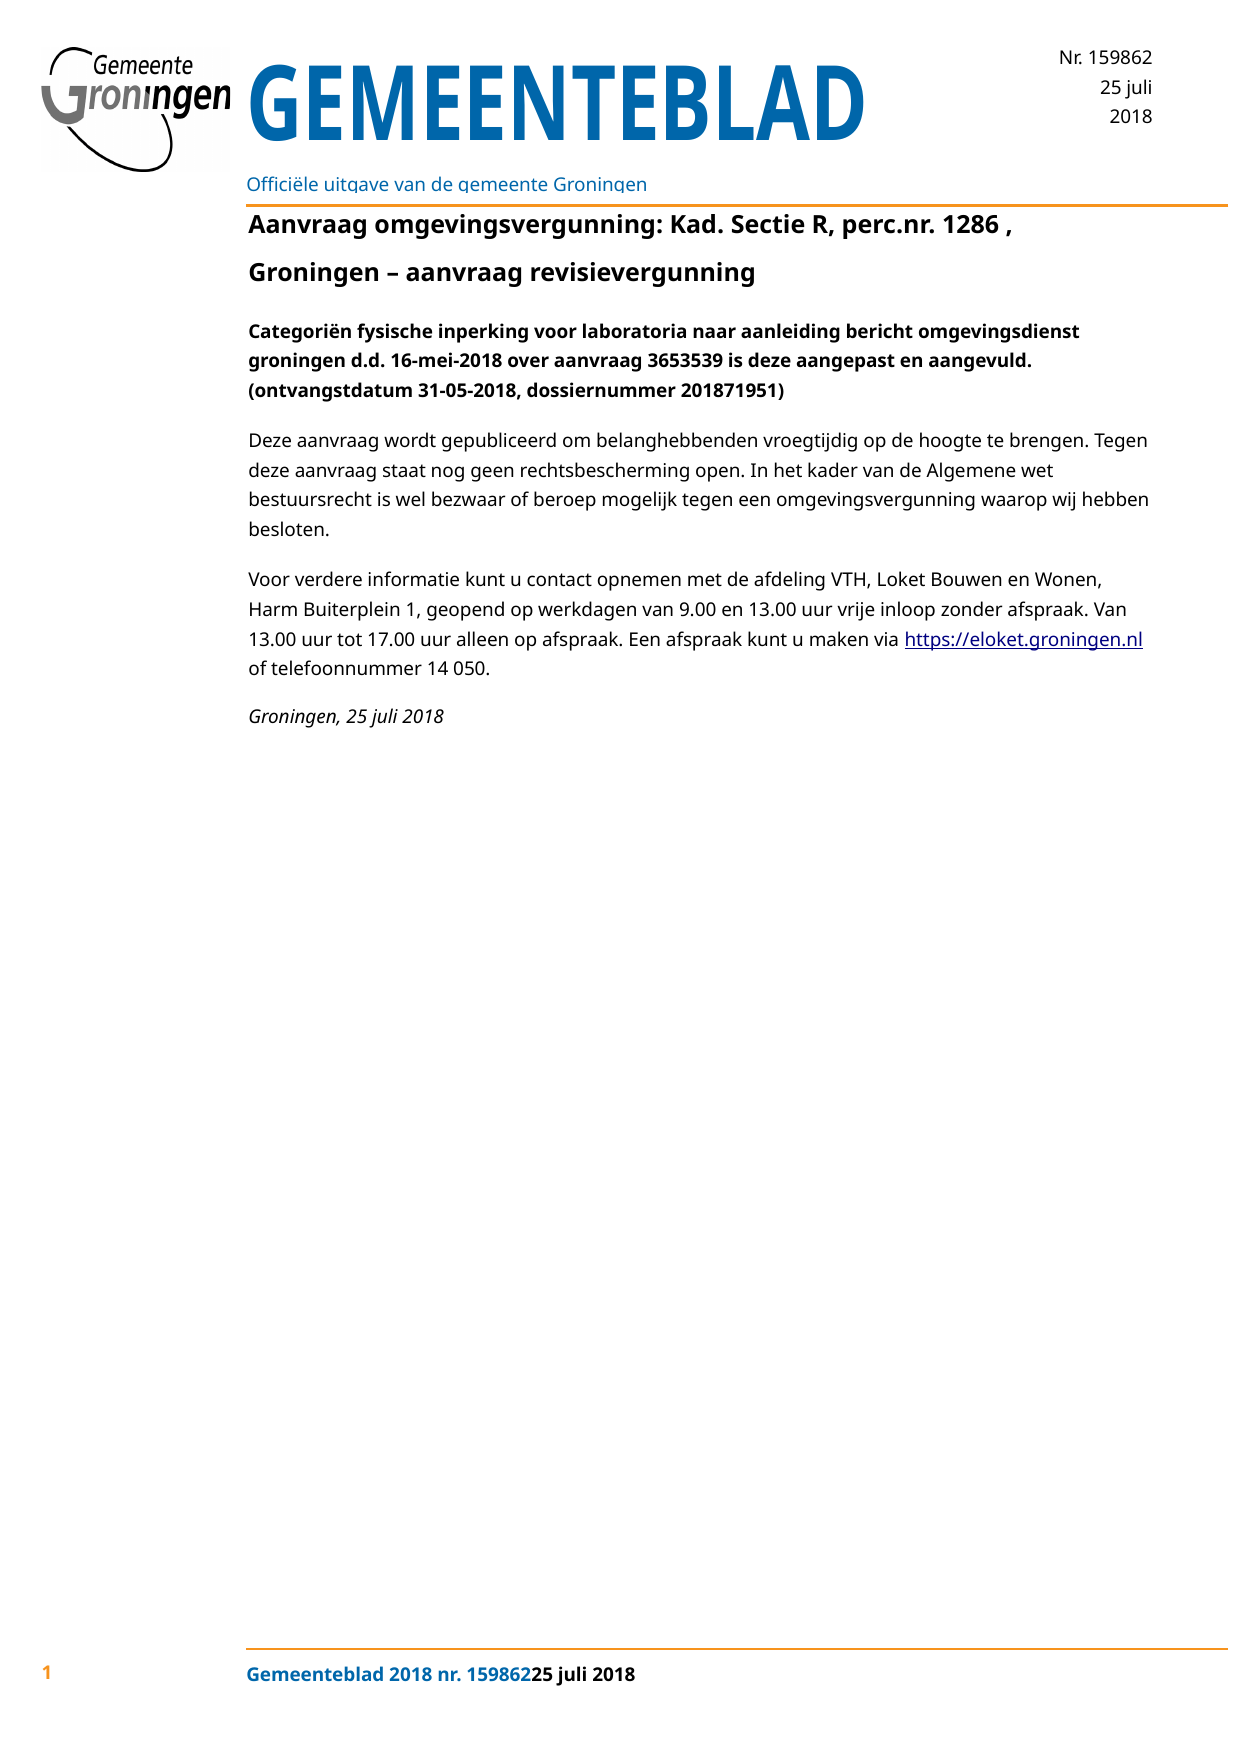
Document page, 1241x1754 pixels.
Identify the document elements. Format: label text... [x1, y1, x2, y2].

text Categoriën fysische inperking voor laboratoria naar aanleiding bericht omgevingsdienst groningen d.d. 16-mei-2018 over aanvraag 3653539 is deze aangepast en aangevuld. (ontvangstdatum 31-05-2018, dossiernummer 201871951) [248, 318, 1152, 403]
text Groningen, 25 juli 2018 [248, 703, 1152, 729]
text Deze aanvraag wordt gepubliceerd om belanghebbenden vroegtijdig op de hoogte te brengen. Tegen deze aanvraag staat nog geen rechtsbescherming open. In het kader van de Algemene wet bestuursrecht is wel bezwaar of beroep mogelijk tegen een omgevingsvergunning waarop wij hebben besloten. [248, 427, 1152, 542]
picture [41, 47, 231, 172]
text Voor verdere informatie kunt u contact opnemen met de afdeling VTH, Loket Bouwen en Wonen, Harm Buiterplein 1, geopend op werkdagen van 9.00 en 13.00 uur vrije inloop zonder afspraak. Van 13.00 uur tot 17.00 uur alleen op afspraak. Een afspraak kunt u maken via https://eloket.groningen.nl of telefoonnummer 14 050. [248, 567, 1152, 681]
text Aanvraag omgevingsvergunning: Kad. Sectie R, perc.nr. 1286 , Groningen – aanvraag revisievergunning [248, 207, 1152, 288]
